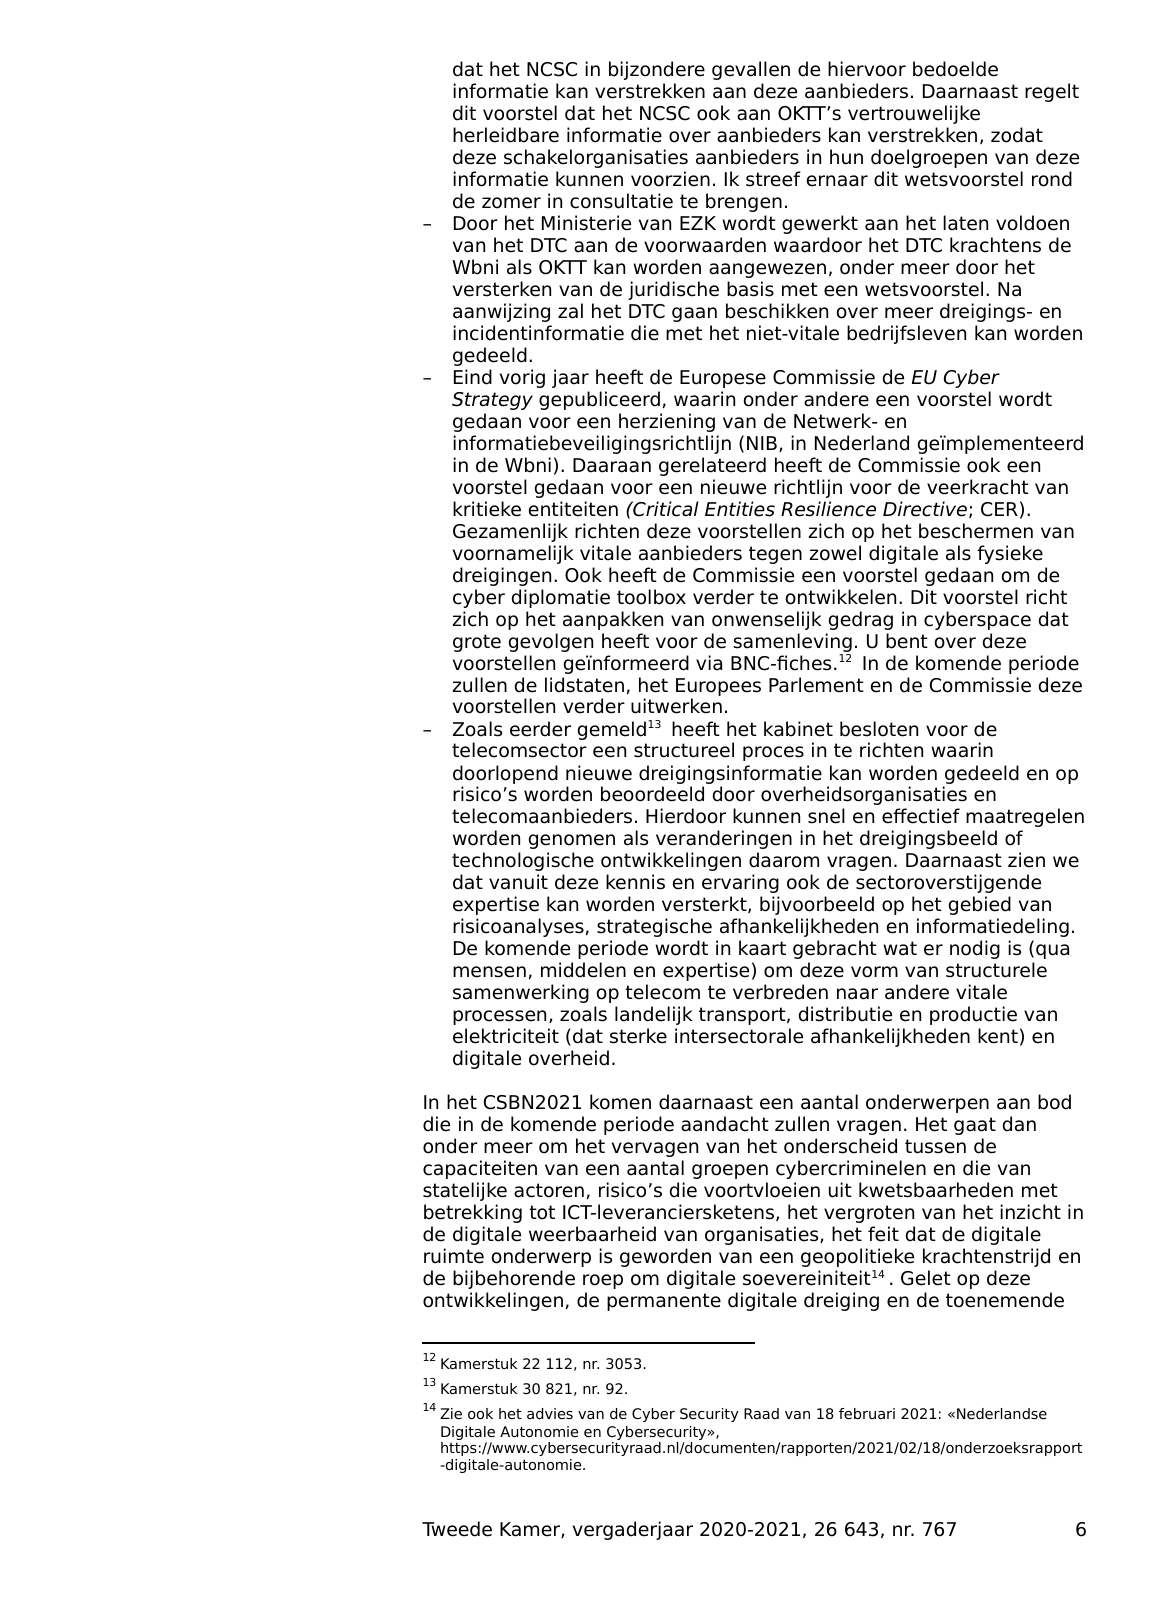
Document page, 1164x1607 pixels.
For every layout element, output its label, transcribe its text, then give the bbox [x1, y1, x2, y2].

text Kamerstuk 22 112, nr. 3053. [422, 1352, 1087, 1374]
text – Zoals eerder gemeld heeft het kabinet besloten voor de telecomsector een structureel proces in te richten waarin doorlopend nieuwe dreigingsinformatie kan worden gedeeld en op risico’s worden beoordeeld door overheidsorganisaties en telecomaanbieders. Hierdoor kunnen snel en effectief maatregelen worden genomen als veranderingen in het dreigingsbeeld of technologische ontwikkelingen daarom vragen. Daarnaast zien we dat vanuit deze kennis en ervaring ook de sectoroverstijgende expertise kan worden versterkt, bijvoorbeeld op het gebied van risicoanalyses, strategische afhankelijkheden en informatiedeling. De komende periode wordt in kaart gebracht wat er nodig is (qua mensen, middelen en expertise) om deze vorm van structurele samenwerking op telecom te verbreden naar andere vitale processen, zoals landelijk transport, distributie en productie van elektriciteit (dat sterke intersectorale afhankelijkheden kent) en digitale overheid. [422, 718, 1087, 1070]
text – Door het Ministerie van EZK wordt gewerkt aan het laten voldoen van het DTC aan de voorwaarden waardoor het DTC krachtens de Wbni als OKTT kan worden aangewezen, onder meer door het versterken van de juridische basis met een wetsvoorstel. Na aanwijzing zal het DTC gaan beschikken over meer dreigings- en incidentinformatie die met het niet-vitale bedrijfsleven kan worden gedeeld. [422, 213, 1087, 367]
text dat het NCSC in bijzondere gevallen de hiervoor bedoelde informatie kan verstrekken aan deze aanbieders. Daarnaast regelt dit voorstel dat het NCSC ook aan OKTT’s vertrouwelijke herleidbare informatie over aanbieders kan verstrekken, zodat deze schakelorganisaties aanbieders in hun doelgroepen van deze informatie kunnen voorzien. Ik streef ernaar dit wetsvoorstel rond de zomer in consultatie te brengen. [422, 59, 1087, 213]
text – Eind vorig jaar heeft de Europese Commissie de EU Cyber Strategy gepubliceerd, waarin onder andere een voorstel wordt gedaan voor een herziening van de Netwerk- en informatiebeveiligingsrichtlijn (NIB, in Nederland geïmplementeerd in de Wbni). Daaraan gerelateerd heeft de Commissie ook een voorstel gedaan voor een nieuwe richtlijn voor de veerkracht van kritieke entiteiten (Critical Entities Resilience Directive; CER). Gezamenlijk richten deze voorstellen zich op het beschermen van voornamelijk vitale aanbieders tegen zowel digitale als fysieke dreigingen. Ook heeft de Commissie een voorstel gedaan om de cyber diplomatie toolbox verder te ontwikkelen. Dit voorstel richt zich op het aanpakken van onwenselijk gedrag in cyberspace dat grote gevolgen heeft voor de samenleving. U bent over deze voorstellen geïnformeerd via BNC-fiches. In de komende periode zullen de lidstaten, het Europees Parlement en de Commissie deze voorstellen verder uitwerken. [422, 367, 1087, 718]
text Kamerstuk 30 821, nr. 92. [422, 1377, 1087, 1399]
text In het CSBN2021 komen daarnaast een aantal onderwerpen aan bod die in de komende periode aandacht zullen vragen. Het gaat dan onder meer om het vervagen van het onderscheid tussen de capaciteiten van een aantal groepen cybercriminelen en die van statelijke actoren, risico’s die voortvloeien uit kwetsbaarheden met betrekking tot ICT-leveranciersketens, het vergroten van het inzicht in de digitale weerbaarheid van organisaties, het feit dat de digitale ruimte onderwerp is geworden van een geopolitieke krachtenstrijd en de bijbehorende roep om digitale soevereiniteit. Gelet op deze ontwikkelingen, de permanente digitale dreiging en de toenemende [422, 1092, 1087, 1312]
text Zie ook het advies van de Cyber Security Raad van 18 februari 2021: «Nederlandse Digitale Autonomie en Cybersecurity», https://www.cybersecurityraad.nl/documenten/rapporten/2021/02/18/onderzoeksrapport-digitale-autonomie. [422, 1402, 1087, 1474]
